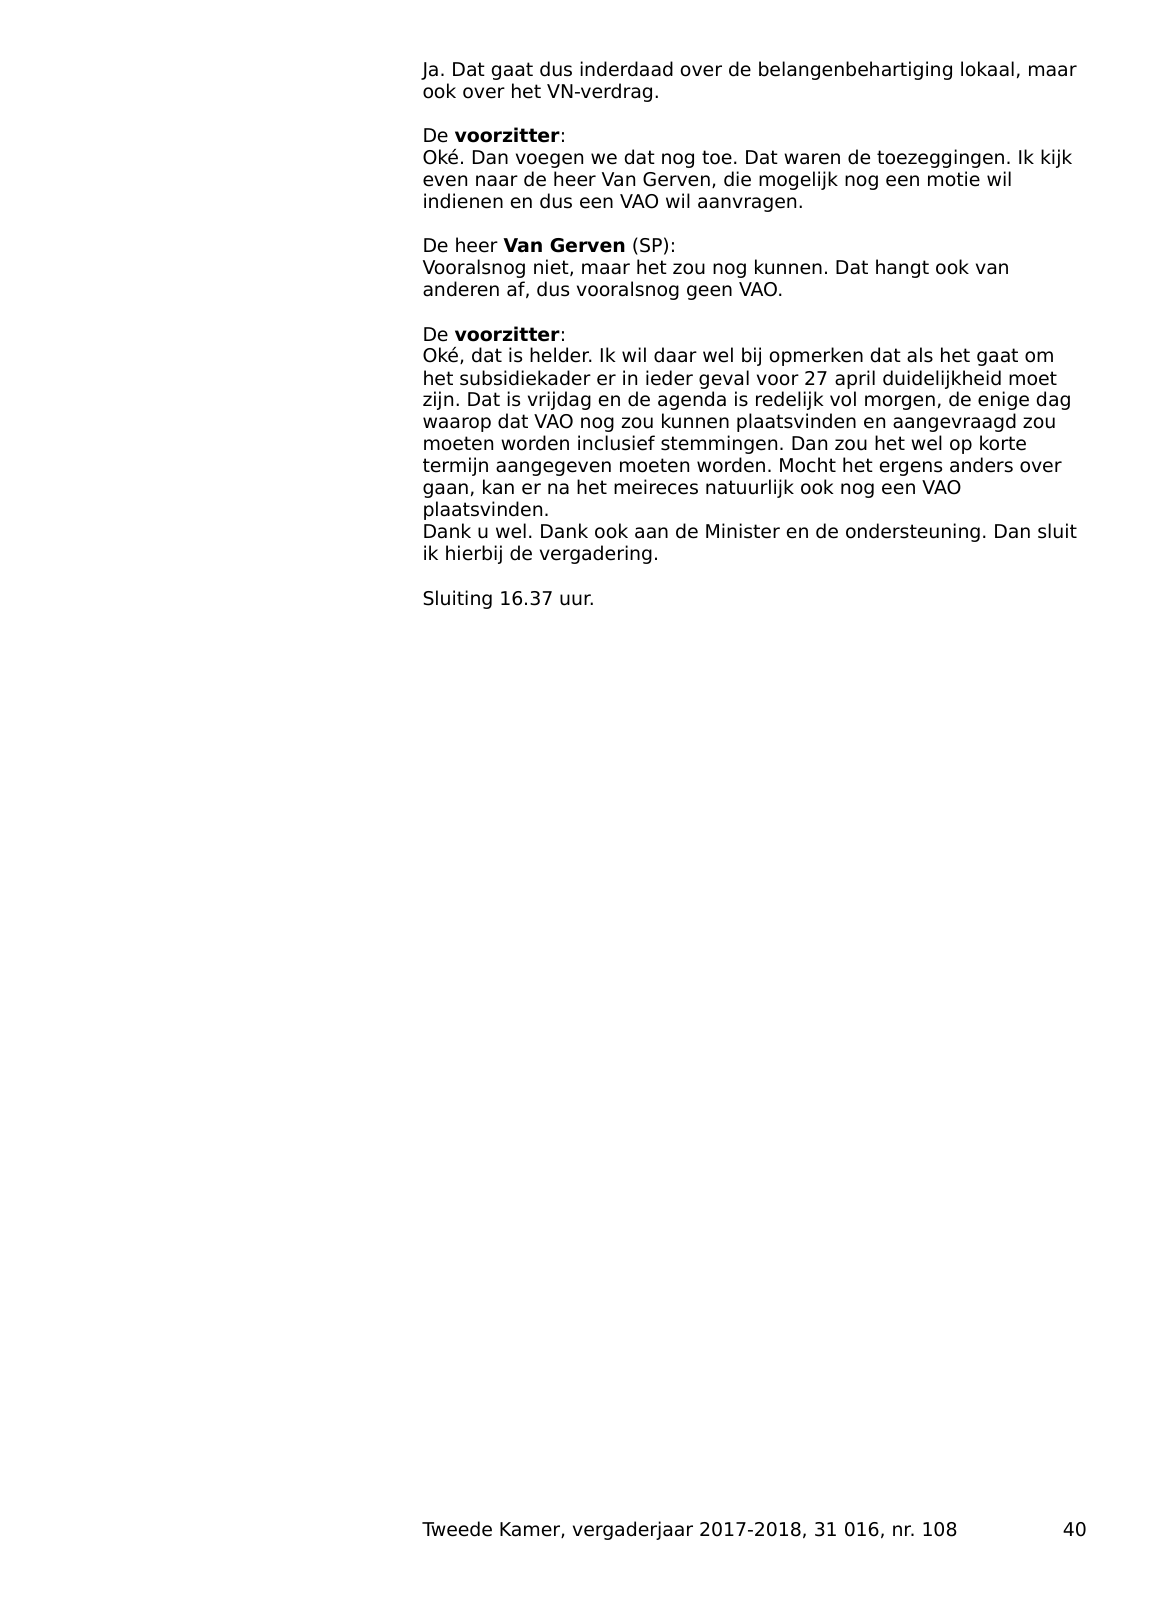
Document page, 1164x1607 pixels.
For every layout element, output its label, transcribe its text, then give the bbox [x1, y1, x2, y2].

text Sluiting 16.37 uur. [422, 587, 1087, 609]
text De voorzitter: [422, 323, 1087, 345]
text Oké. Dan voegen we dat nog toe. Dat waren de toezeggingen. Ik kijk even naar de heer Van Gerven, die mogelijk nog een motie wil indienen en dus een VAO wil aanvragen. [422, 147, 1087, 213]
text Oké, dat is helder. Ik wil daar wel bij opmerken dat als het gaat om het subsidiekader er in ieder geval voor 27 april duidelijkheid moet zijn. Dat is vrijdag en de agenda is redelijk vol morgen, de enige dag waarop dat VAO nog zou kunnen plaatsvinden en aangevraagd zou moeten worden inclusief stemmingen. Dan zou het wel op korte termijn aangegeven moeten worden. Mocht het ergens anders over gaan, kan er na het meireces natuurlijk ook nog een VAO plaatsvinden. [422, 345, 1087, 521]
text Vooralsnog niet, maar het zou nog kunnen. Dat hangt ook van anderen af, dus vooralsnog geen VAO. [422, 257, 1087, 301]
text De heer Van Gerven (SP): [422, 235, 1087, 257]
text De voorzitter: [422, 125, 1087, 147]
text Dank u wel. Dank ook aan de Minister en de ondersteuning. Dan sluit ik hierbij de vergadering. [422, 521, 1087, 565]
text Ja. Dat gaat dus inderdaad over de belangenbehartiging lokaal, maar ook over het VN-verdrag. [422, 59, 1087, 103]
